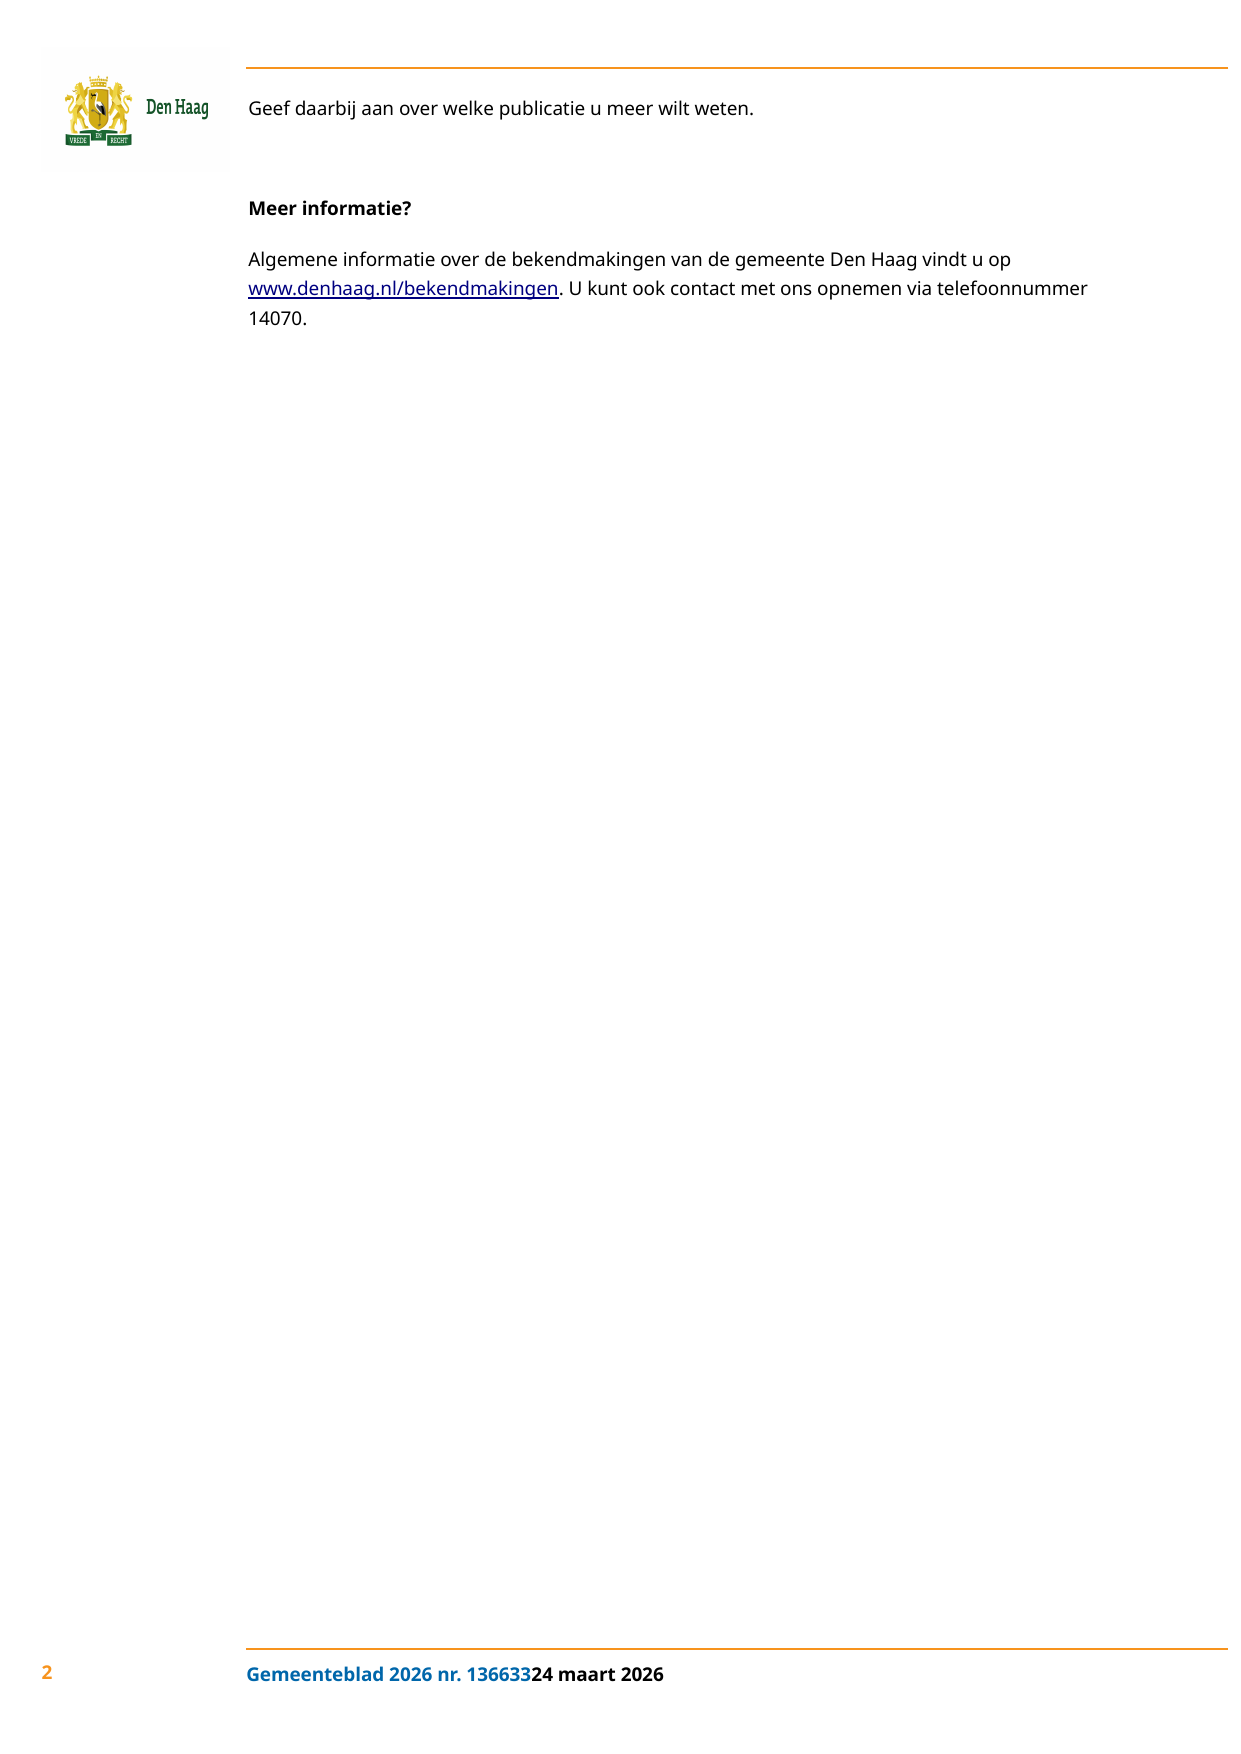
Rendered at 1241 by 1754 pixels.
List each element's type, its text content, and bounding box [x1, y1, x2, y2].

text Geef daarbij aan over welke publicatie u meer wilt weten. [248, 95, 1152, 121]
picture [41, 47, 231, 172]
text Algemene informatie over de bekendmakingen van de gemeente Den Haag vindt u op www.denhaag.nl/bekendmakingen. U kunt ook contact met ons opnemen via telefoonnummer 14070. [248, 246, 1152, 331]
text Meer informatie? [248, 196, 1152, 221]
